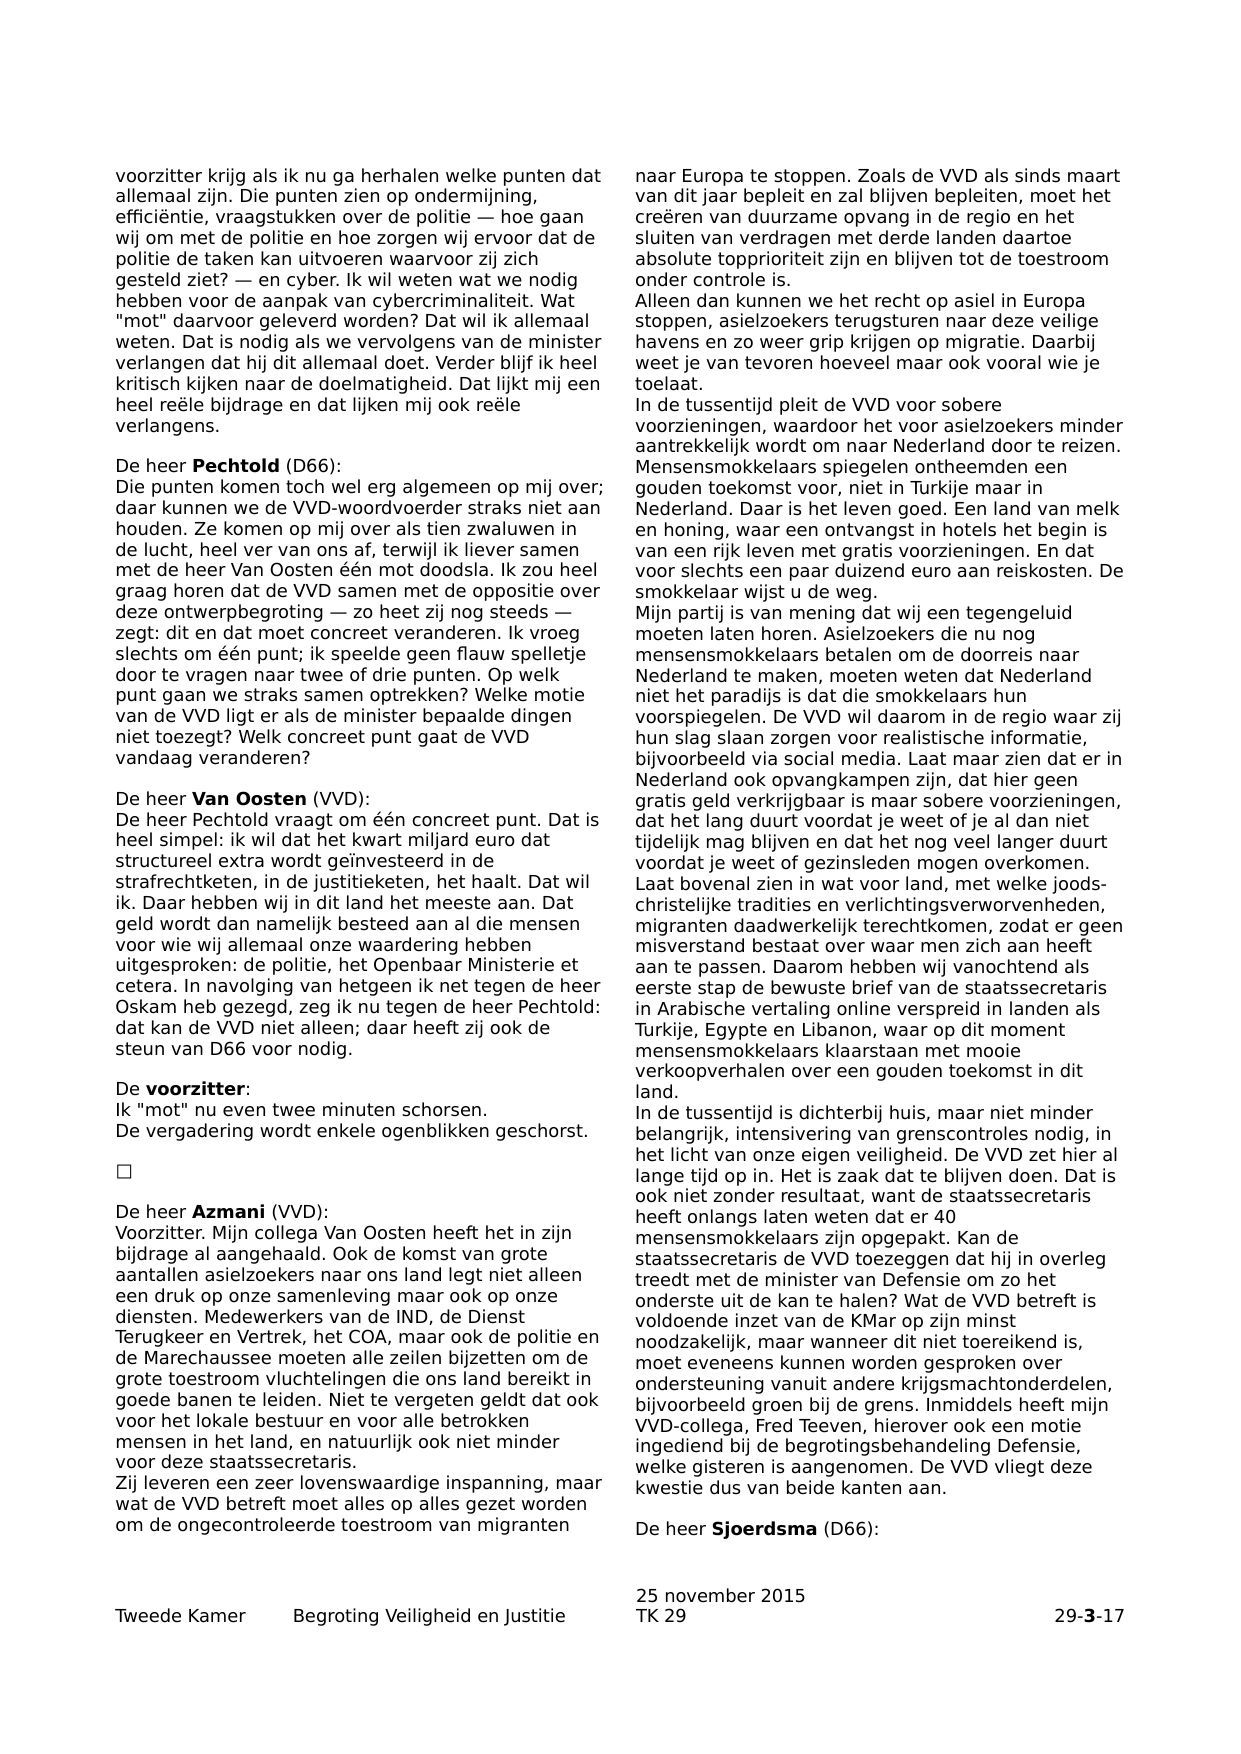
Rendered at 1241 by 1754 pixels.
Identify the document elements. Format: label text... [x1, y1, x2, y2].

text Zij leveren een zeer lovenswaardige inspanning, maar wat de VVD betreft moet alles op alles gezet worden om de ongecontroleerde toestroom van migranten [115, 1473, 605, 1536]
text Voorzitter. Mijn collega Van Oosten heeft het in zijn bijdrage al aangehaald. Ook de komst van grote aantallen asielzoekers naar ons land legt niet alleen een druk op onze samenleving maar ook op onze diensten. Medewerkers van de IND, de Dienst Terugkeer en Vertrek, het COA, maar ook de politie en de Marechaussee moeten alle zeilen bijzetten om de grote toestroom vluchtelingen die ons land bereikt in goede banen te leiden. Niet te vergeten geldt dat ook voor het lokale bestuur en voor alle betrokken mensen in het land, en natuurlijk ook niet minder voor deze staatssecretaris. [115, 1223, 605, 1473]
text naar Europa te stoppen. Zoals de VVD als sinds maart van dit jaar bepleit en zal blijven bepleiten, moet het creëren van duurzame opvang in de regio en het sluiten van verdragen met derde landen daartoe absolute topprioriteit zijn en blijven tot de toestroom onder controle is. [635, 165, 1125, 290]
text In de tussentijd pleit de VVD voor sobere voorzieningen, waardoor het voor asielzoekers minder aantrekkelijk wordt om naar Nederland door te reizen. Mensensmokkelaars spiegelen ontheemden een gouden toekomst voor, niet in Turkije maar in Nederland. Daar is het leven goed. Een land van melk en honing, waar een ontvangst in hotels het begin is van een rijk leven met gratis voorzieningen. En dat voor slechts een paar duizend euro aan reiskosten. De smokkelaar wijst u de weg. [635, 394, 1125, 603]
text In de tussentijd is dichterbij huis, maar niet minder belangrijk, intensivering van grenscontroles nodig, in het licht van onze eigen veiligheid. De VVD zet hier al lange tijd op in. Het is zaak dat te blijven doen. Dat is ook niet zonder resultaat, want de staatssecretaris heeft onlangs laten weten dat er 40 mensensmokkelaars zijn opgepakt. Kan de staatssecretaris de VVD toezeggen dat hij in overleg treedt met de minister van Defensie om zo het onderste uit de kan te halen? Wat de VVD betreft is voldoende inzet van de KMar op zijn minst noodzakelijk, maar wanneer dit niet toereikend is, moet eveneens kunnen worden gesproken over ondersteuning vanuit andere krijgsmachtonderdelen, bijvoorbeeld groen bij de grens. Inmiddels heeft mijn VVD-collega, Fred Teeven, hierover ook een motie ingediend bij de begrotingsbehandeling Defensie, welke gisteren is aangenomen. De VVD vliegt deze kwestie dus van beide kanten aan. [635, 1103, 1125, 1499]
text De heer Sjoerdsma (D66): [635, 1519, 1125, 1539]
text De heer Pechtold vraagt om één concreet punt. Dat is heel simpel: ik wil dat het kwart miljard euro dat structureel extra wordt geïnvesteerd in de strafrechtketen, in de justitieketen, het haalt. Dat wil ik. Daar hebben wij in dit land het meeste aan. Dat geld wordt dan namelijk besteed aan al die mensen voor wie wij allemaal onze waardering hebben uitgesproken: de politie, het Openbaar Ministerie et cetera. In navolging van hetgeen ik net tegen de heer Oskam heb gezegd, zeg ik nu tegen de heer Pechtold: dat kan de VVD niet alleen; daar heeft zij ook de steun van D66 voor nodig. [115, 809, 605, 1059]
text De heer Van Oosten (VVD): [115, 788, 605, 809]
text Die punten komen toch wel erg algemeen op mij over; daar kunnen we de VVD-woordvoerder straks niet aan houden. Ze komen op mij over als tien zwaluwen in de lucht, heel ver van ons af, terwijl ik liever samen met de heer Van Oosten één mot doodsla. Ik zou heel graag horen dat de VVD samen met de oppositie over deze ontwerpbegroting — zo heet zij nog steeds — zegt: dit en dat moet concreet veranderen. Ik vroeg slechts om één punt; ik speelde geen flauw spelletje door te vragen naar twee of drie punten. Op welk punt gaan we straks samen optrekken? Welke motie van de VVD ligt er als de minister bepaalde dingen niet toezegt? Welk concreet punt gaat de VVD vandaag veranderen? [115, 477, 605, 768]
text Ik "mot" nu even twee minuten schorsen. [115, 1100, 605, 1121]
text voorzitter krijg als ik nu ga herhalen welke punten dat allemaal zijn. Die punten zien op ondermijning, efficiëntie, vraagstukken over de politie — hoe gaan wij om met de politie en hoe zorgen wij ervoor dat de politie de taken kan uitvoeren waarvoor zij zich gesteld ziet? — en cyber. Ik wil weten wat we nodig hebben voor de aanpak van cybercriminaliteit. Wat "mot" daarvoor geleverd worden? Dat wil ik allemaal weten. Dat is nodig als we vervolgens van de minister verlangen dat hij dit allemaal doet. Verder blijf ik heel kritisch kijken naar de doelmatigheid. Dat lijkt mij een heel reële bijdrage en dat lijken mij ook reële verlangens. [115, 165, 605, 436]
text De vergadering wordt enkele ogenblikken geschorst. [115, 1121, 605, 1142]
text Alleen dan kunnen we het recht op asiel in Europa stoppen, asielzoekers terugsturen naar deze veilige havens en zo weer grip krijgen op migratie. Daarbij weet je van tevoren hoeveel maar ook vooral wie je toelaat. [635, 290, 1125, 394]
text ⬜ [115, 1162, 605, 1182]
text De heer Pechtold (D66): [115, 456, 605, 477]
text Mijn partij is van mening dat wij een tegengeluid moeten laten horen. Asielzoekers die nu nog mensensmokkelaars betalen om de doorreis naar Nederland te maken, moeten weten dat Nederland niet het paradijs is dat die smokkelaars hun voorspiegelen. De VVD wil daarom in de regio waar zij hun slag slaan zorgen voor realistische informatie, bijvoorbeeld via social media. Laat maar zien dat er in Nederland ook opvangkampen zijn, dat hier geen gratis geld verkrijgbaar is maar sobere voorzieningen, dat het lang duurt voordat je weet of je al dan niet tijdelijk mag blijven en dat het nog veel langer duurt voordat je weet of gezinsleden mogen overkomen. Laat bovenal zien in wat voor land, met welke joods-christelijke tradities en verlichtingsverworvenheden, migranten daadwerkelijk terechtkomen, zodat er geen misverstand bestaat over waar men zich aan heeft aan te passen. Daarom hebben wij vanochtend als eerste stap de bewuste brief van de staatssecretaris in Arabische vertaling online verspreid in landen als Turkije, Egypte en Libanon, waar op dit moment mensensmokkelaars klaarstaan met mooie verkoopverhalen over een gouden toekomst in dit land. [635, 603, 1125, 1103]
text De heer Azmani (VVD): [115, 1202, 605, 1223]
text De voorzitter: [115, 1079, 605, 1100]
